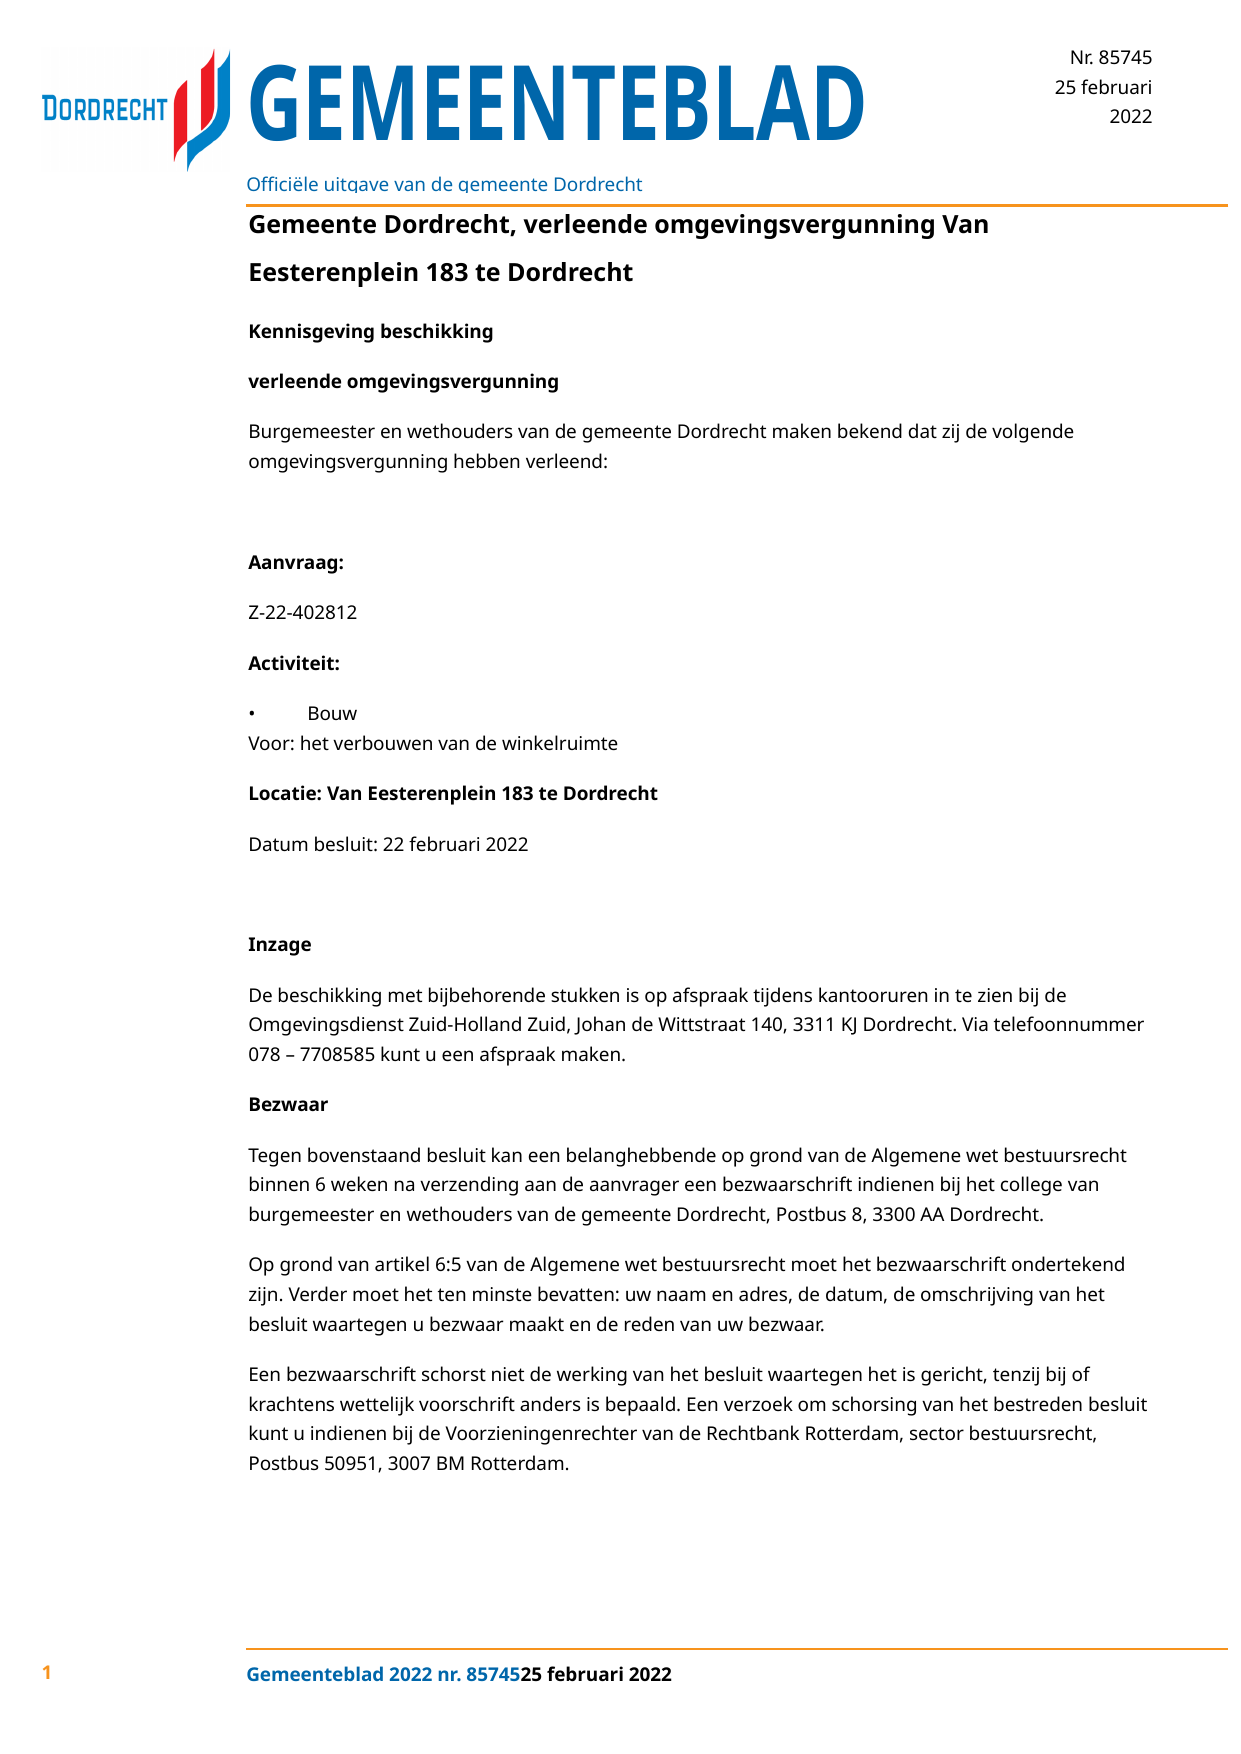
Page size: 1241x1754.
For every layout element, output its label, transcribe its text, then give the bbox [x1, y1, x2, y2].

text Activiteit: [248, 650, 1152, 676]
text Kennisgeving beschikking [248, 318, 1152, 344]
text Op grond van artikel 6:5 van de Algemene wet bestuursrecht moet het bezwaarschrift ondertekend zijn. Verder moet het ten minste bevatten: uw naam en adres, de datum, de omschrijving van het besluit waartegen u bezwaar maakt en de reden van uw bezwaar. [248, 1252, 1152, 1337]
text Locatie: Van Eesterenplein 183 te Dordrecht [248, 780, 1152, 806]
text Gemeente Dordrecht, verleende omgevingsvergunning Van Eesterenplein 183 te Dordrecht [248, 207, 1152, 288]
text Z-22-402812 [248, 599, 1152, 625]
text verleende omgevingsvergunning [248, 368, 1152, 394]
text Datum besluit: 22 februari 2022 [248, 831, 1152, 857]
text Burgemeester en wethouders van de gemeente Dordrecht maken bekend dat zij de volgende omgevingsvergunning hebben verleend: [248, 419, 1152, 474]
text Een bezwaarschrift schorst niet de werking van het besluit waartegen het is gericht, tenzij bij of krachtens wettelijk voorschrift anders is bepaald. Een verzoek om schorsing van het bestreden besluit kunt u indienen bij de Voorzieningenrechter van de Rechtbank Rotterdam, sector bestuursrecht, Postbus 50951, 3007 BM Rotterdam. [248, 1361, 1152, 1476]
text Bezwaar [248, 1092, 1152, 1117]
picture [41, 47, 231, 172]
text Inzage [248, 932, 1152, 957]
text Tegen bovenstaand besluit kan een belanghebbende op grond van de Algemene wet bestuursrecht binnen 6 weken na verzending aan de aanvrager een bezwaarschrift indienen bij het college van burgemeester en wethouders van de gemeente Dordrecht, Postbus 8, 3300 AA Dordrecht. [248, 1142, 1152, 1227]
text Voor: het verbouwen van de winkelruimte [248, 730, 1152, 756]
text Aanvraag: [248, 549, 1152, 575]
list Bouw [248, 700, 1152, 726]
text De beschikking met bijbehorende stukken is op afspraak tijdens kantooruren in te zien bij de Omgevingsdienst Zuid-Holland Zuid, Johan de Wittstraat 140, 3311 KJ Dordrecht. Via telefoonnummer 078 – 7708585 kunt u een afspraak maken. [248, 982, 1152, 1067]
